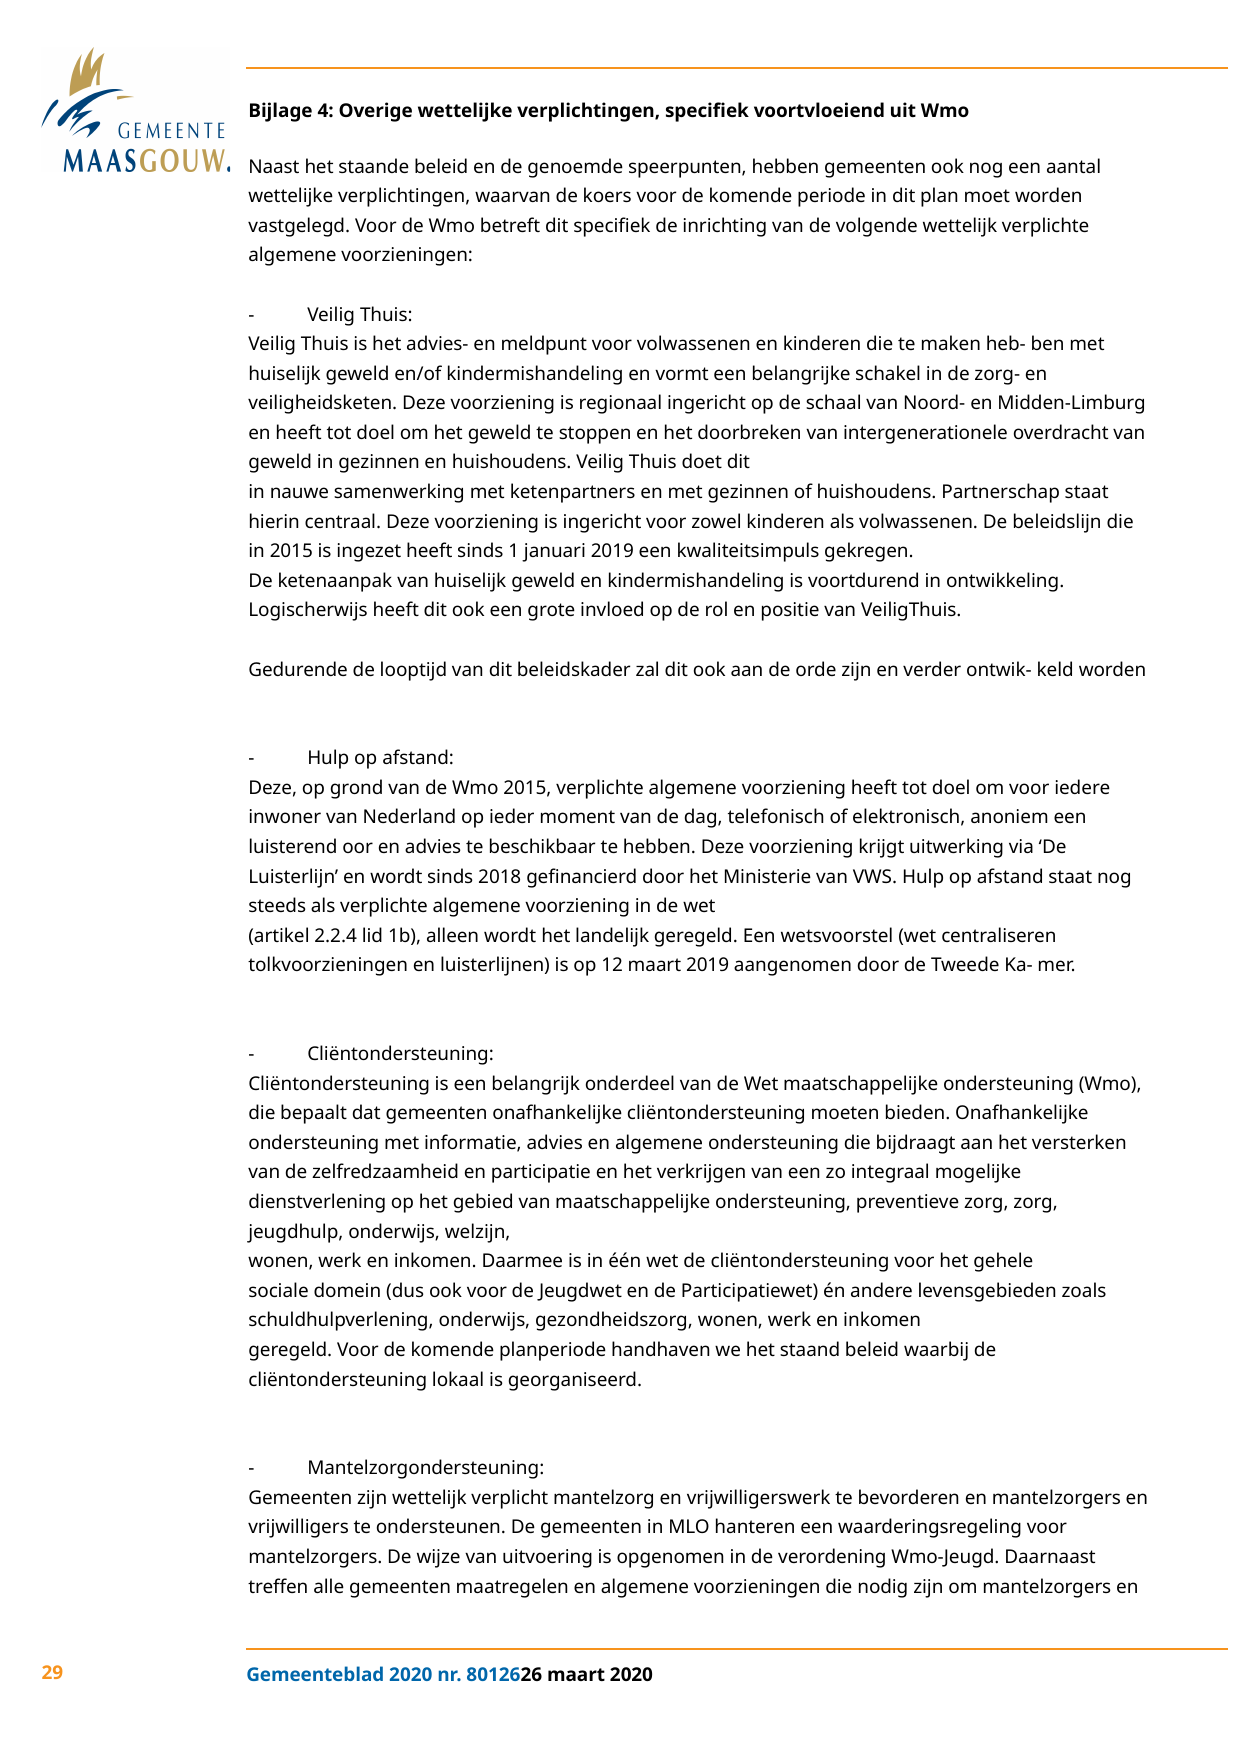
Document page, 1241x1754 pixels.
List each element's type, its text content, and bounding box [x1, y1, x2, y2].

text Bijlage 4: Overige wettelijke verplichtingen, specifiek voortvloeiend uit Wmo [248, 95, 1152, 123]
text Naast het staande beleid en de genoemde speerpunten, hebben gemeenten ook nog een aantal wettelijke verplichtingen, waarvan de koers voor de komende periode in dit plan moet worden vastgelegd. Voor de Wmo betreft dit specifiek de inrichting van de volgende wettelijk verplichte algemene voorzieningen: [248, 153, 1152, 267]
list Veilig Thuis: [248, 301, 1152, 327]
text Cliëntondersteuning is een belangrijk onderdeel van de Wet maatschappelijke ondersteuning (Wmo), die bepaalt dat gemeenten onafhankelijke cliëntondersteuning moeten bieden. Onafhankelijke ondersteuning met informatie, advies en algemene ondersteuning die bijdraagt aan het versterken van de zelfredzaamheid en participatie en het verkrijgen van een zo integraal mogelijke dienstverlening op het gebied van maatschappelijke ondersteuning, preventieve zorg, zorg, jeugdhulp, onderwijs, welzijn, wonen, werk en inkomen. Daarmee is in één wet de cliëntondersteuning voor het gehele [248, 1070, 1152, 1273]
text Veilig Thuis is het advies- en meldpunt voor volwassenen en kinderen die te maken heb- ben met huiselijk geweld en/of kindermishandeling en vormt een belangrijke schakel in de zorg- en veiligheidsketen. Deze voorziening is regionaal ingericht op de schaal van Noord- en Midden-Limburg en heeft tot doel om het geweld te stoppen en het doorbreken van intergenerationele overdracht van geweld in gezinnen en huishoudens. Veilig Thuis doet dit in nauwe samenwerking met ketenpartners en met gezinnen of huishoudens. Partnerschap staat hierin centraal. Deze voorziening is ingericht voor zowel kinderen als volwassenen. De beleidslijn die in 2015 is ingezet heeft sinds 1 januari 2019 een kwaliteitsimpuls gekregen. De ketenaanpak van huiselijk geweld en kindermishandeling is voortdurend in ontwikkeling. Logischerwijs heeft dit ook een grote invloed op de rol en positie van VeiligThuis. [248, 330, 1152, 622]
text sociale domein (dus ook voor de Jeugdwet en de Participatiewet) én andere levensgebieden zoals schuldhulpverlening, onderwijs, gezondheidszorg, wonen, werk en inkomen [248, 1277, 1152, 1332]
text Gedurende de looptijd van dit beleidskader zal dit ook aan de orde zijn en verder ontwik- keld worden [248, 656, 1152, 682]
text Gemeenten zijn wettelijk verplicht mantelzorg en vrijwilligerswerk te bevorderen en mantelzorgers en vrijwilligers te ondersteunen. De gemeenten in MLO hanteren een waarderingsregeling voor mantelzorgers. De wijze van uitvoering is opgenomen in de verordening Wmo-Jeugd. Daarnaast treffen alle gemeenten maatregelen en algemene voorzieningen die nodig zijn om mantelzorgers en [248, 1484, 1152, 1599]
list Hulp op afstand: [248, 744, 1152, 770]
list Cliëntondersteuning: [248, 1040, 1152, 1066]
picture [41, 47, 231, 172]
text geregeld. Voor de komende planperiode handhaven we het staand beleid waarbij de cliëntondersteuning lokaal is georganiseerd. [248, 1336, 1152, 1392]
list Mantelzorgondersteuning: [248, 1454, 1152, 1480]
text Deze, op grond van de Wmo 2015, verplichte algemene voorziening heeft tot doel om voor iedere inwoner van Nederland op ieder moment van de dag, telefonisch of elektronisch, anoniem een luisterend oor en advies te beschikbaar te hebben. Deze voorziening krijgt uitwerking via ‘De Luisterlijn’ en wordt sinds 2018 gefinancierd door het Ministerie van VWS. Hulp op afstand staat nog steeds als verplichte algemene voorziening in de wet (artikel 2.2.4 lid 1b), alleen wordt het landelijk geregeld. Een wetsvoorstel (wet centraliseren tolkvoorzieningen en luisterlijnen) is op 12 maart 2019 aangenomen door de Tweede Ka- mer. [248, 774, 1152, 977]
